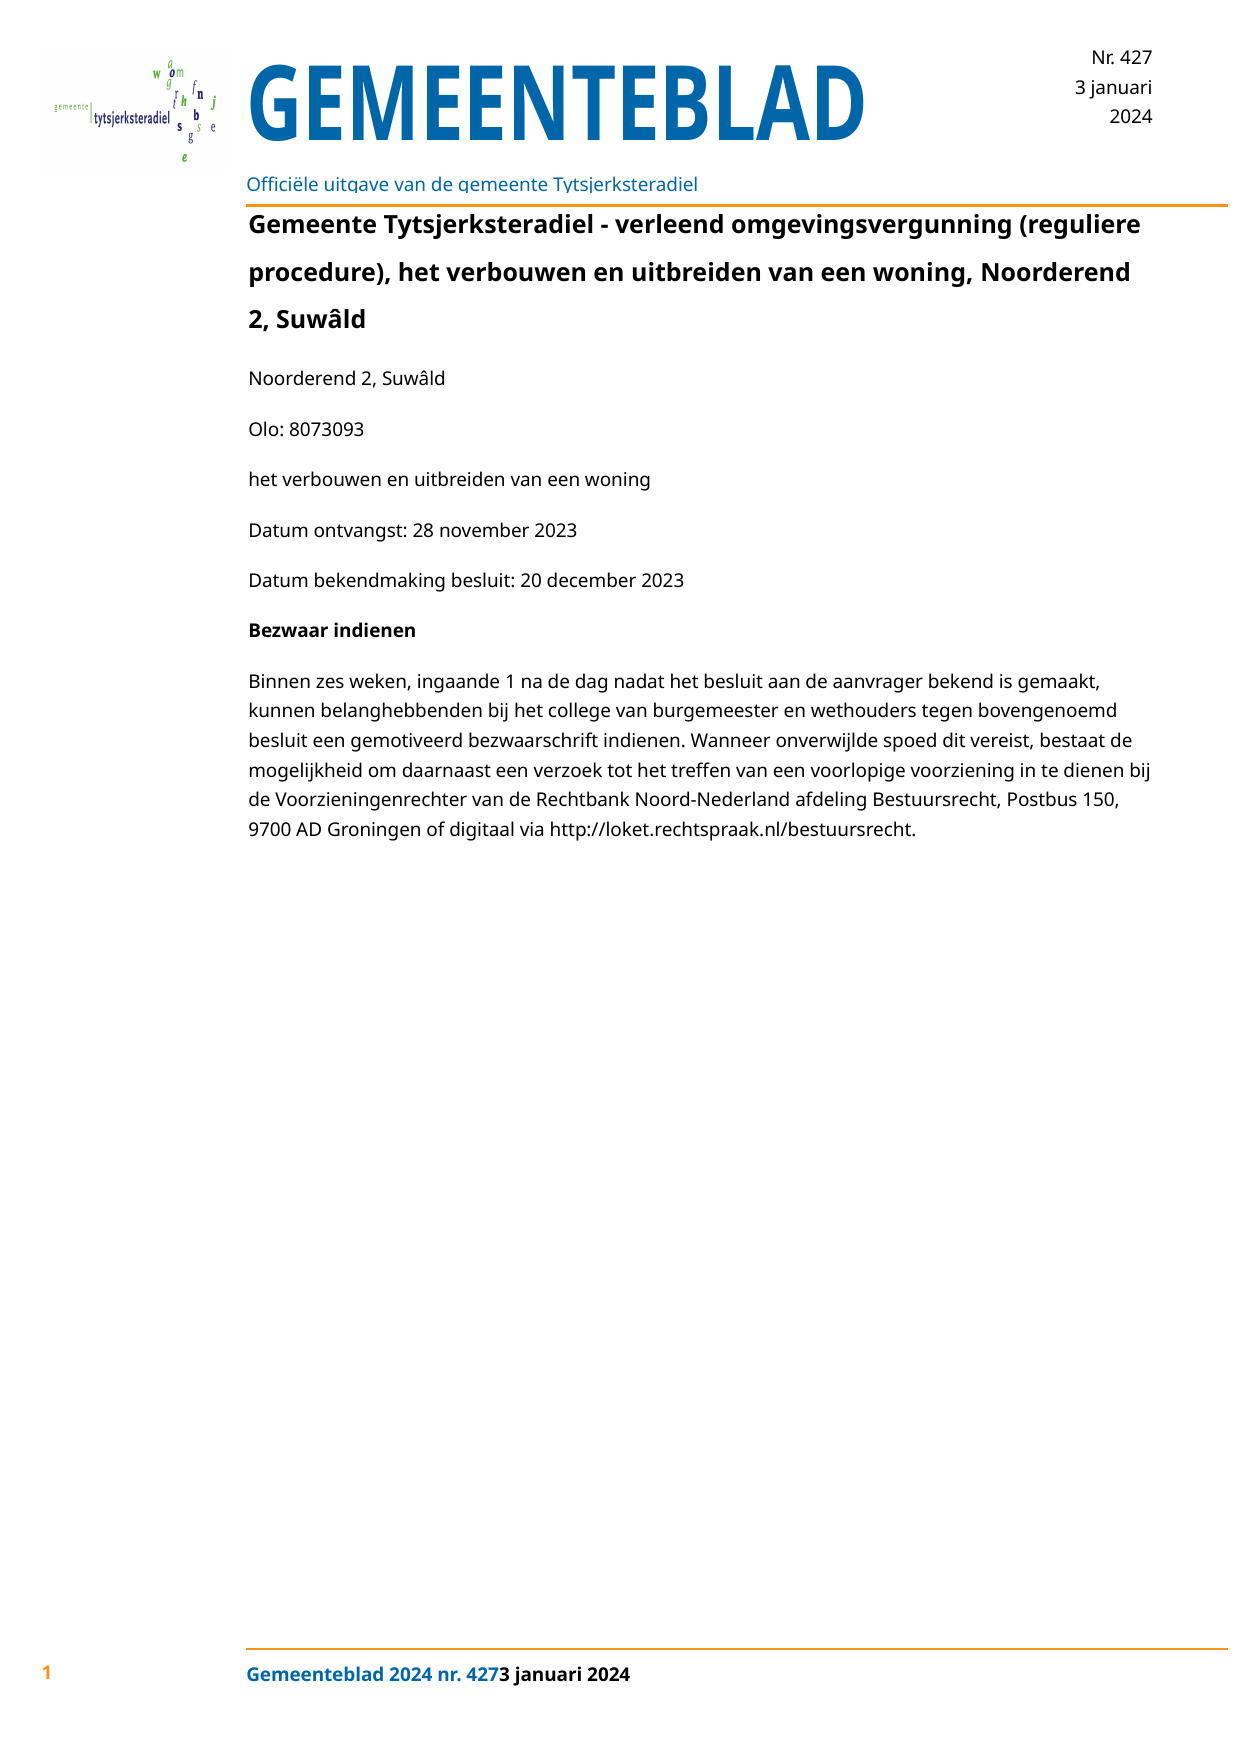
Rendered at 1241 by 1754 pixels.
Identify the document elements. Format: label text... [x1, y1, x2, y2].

text Gemeente Tytsjerksteradiel - verleend omgevingsvergunning (reguliere procedure), het verbouwen en uitbreiden van een woning, Noorderend 2, Suwâld [248, 207, 1152, 336]
text Binnen zes weken, ingaande 1 na de dag nadat het besluit aan de aanvrager bekend is gemaakt, kunnen belanghebbenden bij het college van burgemeester en wethouders tegen bovengenoemd besluit een gemotiveerd bezwaarschrift indienen. Wanneer onverwijlde spoed dit vereist, bestaat de mogelijkheid om daarnaast een verzoek tot het treffen van een voorlopige voorziening in te dienen bij de Voorzieningenrechter van de Rechtbank Noord-Nederland afdeling Bestuursrecht, Postbus 150, 9700 AD Groningen of digitaal via http://loket.rechtspraak.nl/bestuursrecht. [248, 668, 1152, 842]
text Datum ontvangst: 28 november 2023 [248, 517, 1152, 542]
picture [41, 47, 231, 172]
text het verbouwen en uitbreiden van een woning [248, 466, 1152, 492]
text Datum bekendmaking besluit: 20 december 2023 [248, 567, 1152, 593]
text Olo: 8073093 [248, 416, 1152, 442]
text Bezwaar indienen [248, 618, 1152, 643]
text Noorderend 2, Suwâld [248, 366, 1152, 391]
